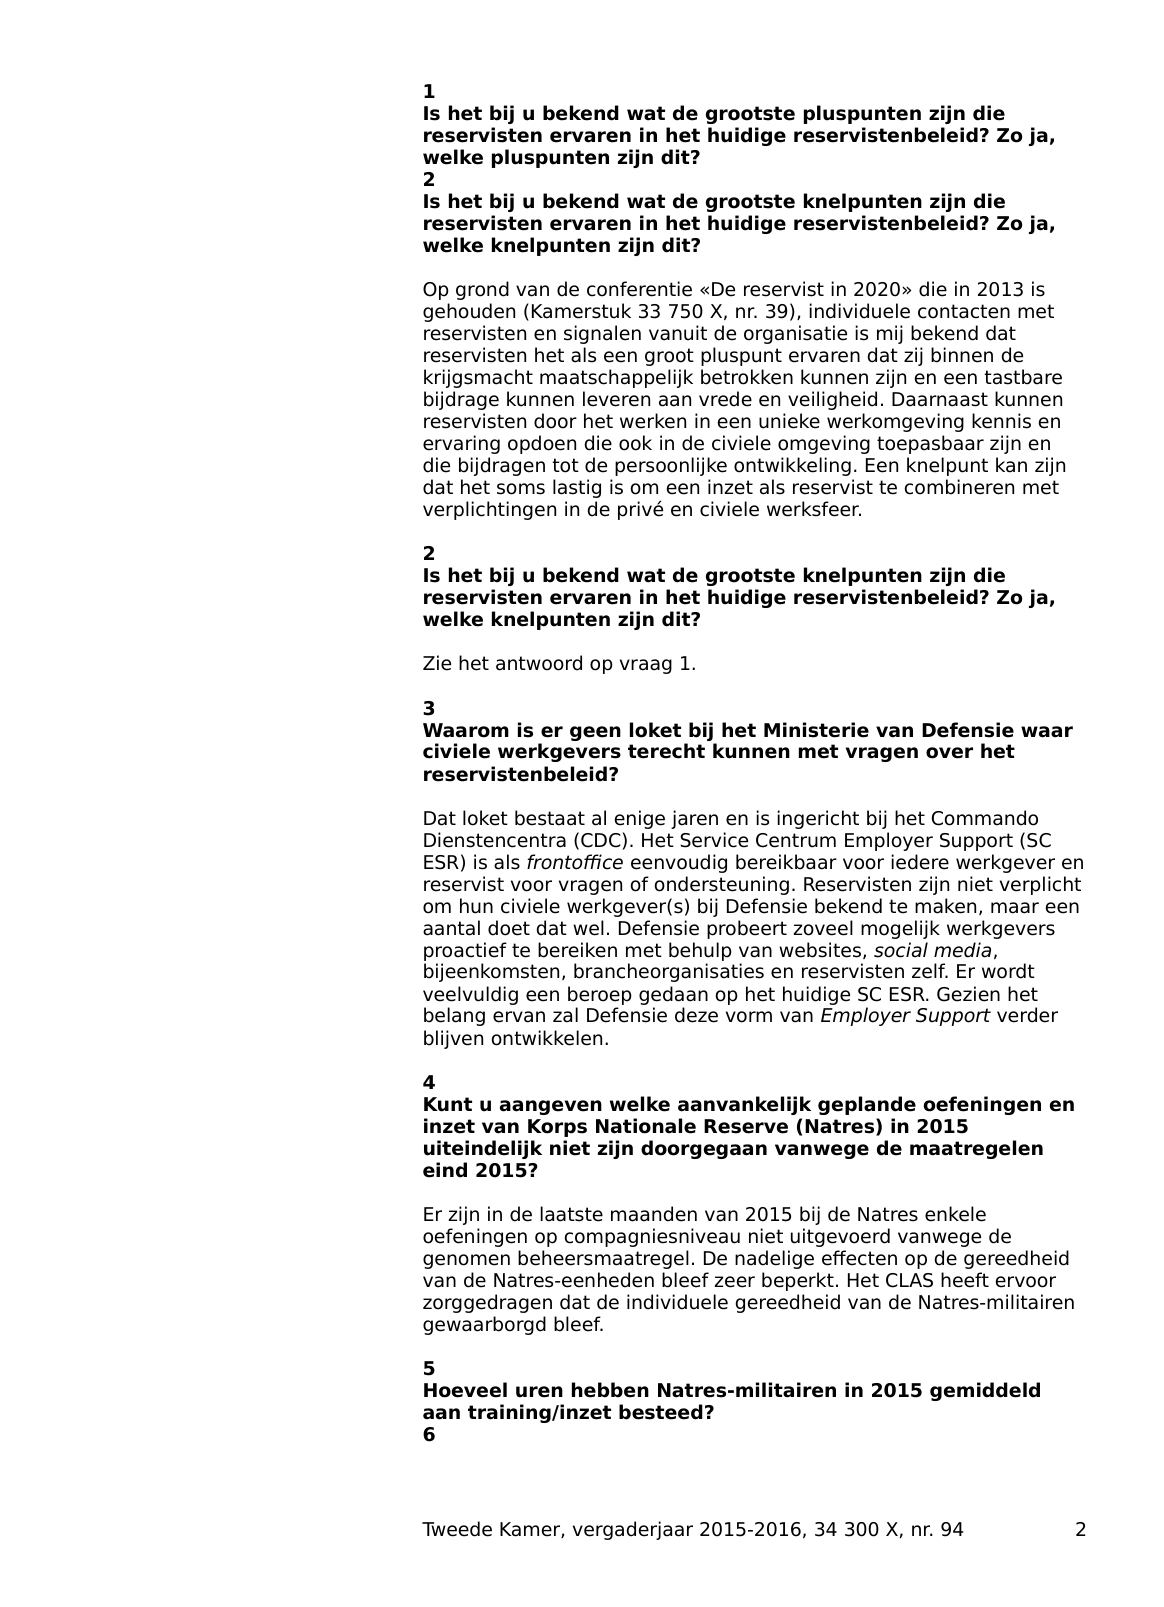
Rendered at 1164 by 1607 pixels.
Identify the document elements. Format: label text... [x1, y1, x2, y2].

text Er zijn in de laatste maanden van 2015 bij de Natres enkele oefeningen op compagniesniveau niet uitgevoerd vanwege de genomen beheersmaatregel. De nadelige effecten op de gereedheid van de Natres-eenheden bleef zeer beperkt. Het CLAS heeft ervoor zorggedragen dat de individuele gereedheid van de Natres-militairen gewaarborgd bleef. [422, 1204, 1087, 1336]
text 2 [422, 543, 1087, 565]
text Hoeveel uren hebben Natres-militairen in 2015 gemiddeld aan training/inzet besteed? [422, 1380, 1087, 1424]
text Is het bij u bekend wat de grootste pluspunten zijn die reservisten ervaren in het huidige reservistenbeleid? Zo ja, welke pluspunten zijn dit? [422, 103, 1087, 169]
text 4 [422, 1072, 1087, 1093]
text Op grond van de conferentie «De reservist in 2020» die in 2013 is gehouden (Kamerstuk 33 750 X, nr. 39), individuele contacten met reservisten en signalen vanuit de organisatie is mij bekend dat reservisten het als een groot pluspunt ervaren dat zij binnen de krijgsmacht maatschappelijk betrokken kunnen zijn en een tastbare bijdrage kunnen leveren aan vrede en veiligheid. Daarnaast kunnen reservisten door het werken in een unieke werkomgeving kennis en ervaring opdoen die ook in de civiele omgeving toepasbaar zijn en die bijdragen tot de persoonlijke ontwikkeling. Een knelpunt kan zijn dat het soms lastig is om een inzet als reservist te combineren met verplichtingen in de privé en civiele werksfeer. [422, 279, 1087, 521]
text Is het bij u bekend wat de grootste knelpunten zijn die reservisten ervaren in het huidige reservistenbeleid? Zo ja, welke knelpunten zijn dit? [422, 191, 1087, 257]
text Is het bij u bekend wat de grootste knelpunten zijn die reservisten ervaren in het huidige reservistenbeleid? Zo ja, welke knelpunten zijn dit? [422, 565, 1087, 631]
text 5 [422, 1358, 1087, 1380]
text 6 [422, 1424, 1087, 1446]
text 2 [422, 169, 1087, 191]
text Waarom is er geen loket bij het Ministerie van Defensie waar civiele werkgevers terecht kunnen met vragen over het reservistenbeleid? [422, 719, 1087, 785]
text 3 [422, 697, 1087, 719]
text Zie het antwoord op vraag 1. [422, 653, 1087, 675]
text Kunt u aangeven welke aanvankelijk geplande oefeningen en inzet van Korps Nationale Reserve (Natres) in 2015 uiteindelijk niet zijn doorgegaan vanwege de maatregelen eind 2015? [422, 1093, 1087, 1181]
text Dat loket bestaat al enige jaren en is ingericht bij het Commando Dienstencentra (CDC). Het Service Centrum Employer Support (SC ESR) is als frontoffice eenvoudig bereikbaar voor iedere werkgever en reservist voor vragen of ondersteuning. Reservisten zijn niet verplicht om hun civiele werkgever(s) bij Defensie bekend te maken, maar een aantal doet dat wel. Defensie probeert zoveel mogelijk werkgevers proactief te bereiken met behulp van websites, social media, bijeenkomsten, brancheorganisaties en reservisten zelf. Er wordt veelvuldig een beroep gedaan op het huidige SC ESR. Gezien het belang ervan zal Defensie deze vorm van Employer Support verder blijven ontwikkelen. [422, 808, 1087, 1049]
text 1 [422, 81, 1087, 103]
